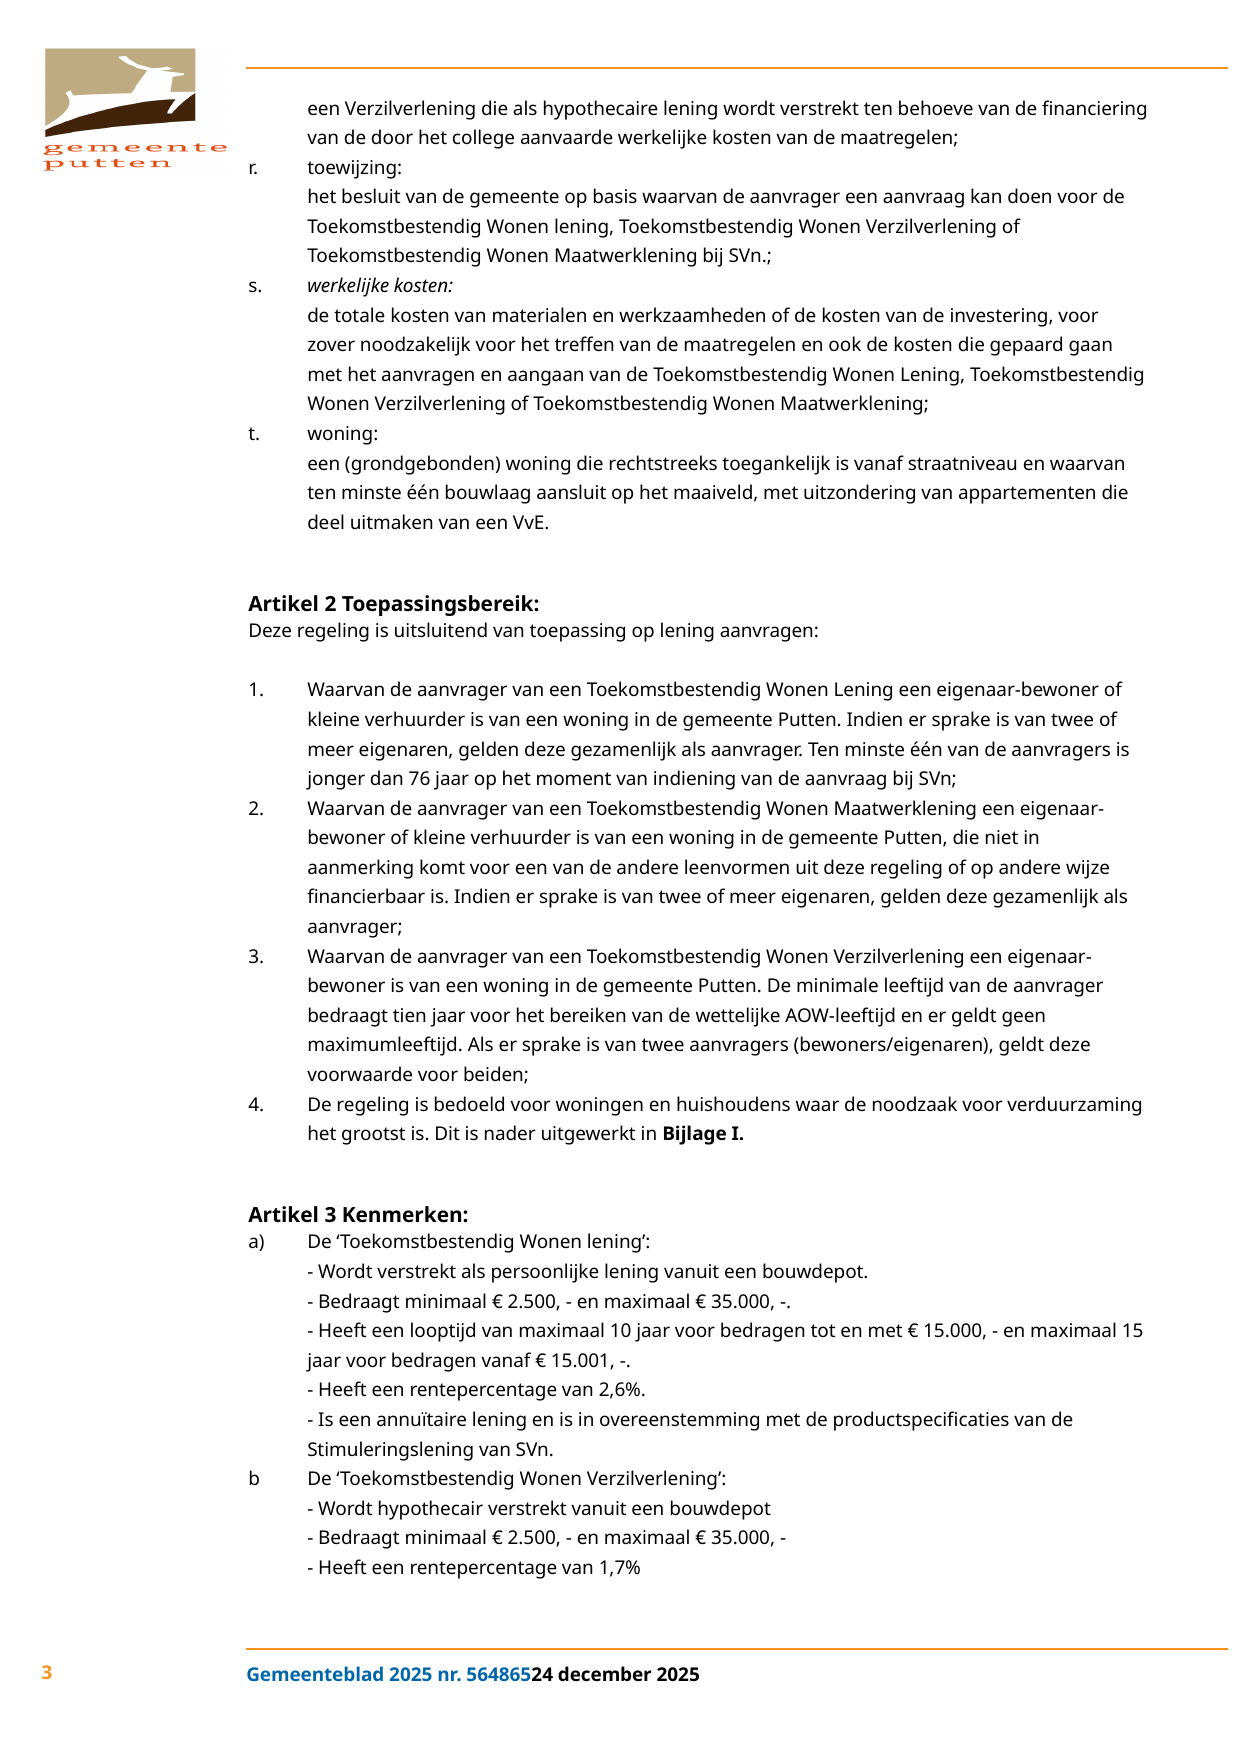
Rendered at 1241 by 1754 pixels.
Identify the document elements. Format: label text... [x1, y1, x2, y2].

list - Heeft een rentepercentage van 1,7% [248, 1554, 1152, 1580]
list Waarvan de aanvrager van een Toekomstbestendig Wonen Lening een eigenaar-bewoner of kleine verhuurder is van een woning in de gemeente Putten. Indien er sprake is van twee of meer eigenaren, gelden deze gezamenlijk als aanvrager. Ten minste één van de aanvragers is jonger dan 76 jaar op het moment van indiening van de aanvraag bij SVn; [248, 677, 1152, 791]
list - Is een annuïtaire lening en is in overeenstemming met de productspecificaties van de Stimuleringslening van SVn. [248, 1406, 1152, 1462]
list De regeling is bedoeld voor woningen en huishoudens waar de noodzaak voor verduurzaming het grootst is. Dit is nader uitgewerkt in Bijlage I. [248, 1091, 1152, 1146]
list - Heeft een looptijd van maximaal 10 jaar voor bedragen tot en met € 15.000, - en maximaal 15 jaar voor bedragen vanaf € 15.001, -. [248, 1317, 1152, 1373]
text Artikel 2 Toepassingsbereik: [248, 589, 1152, 617]
picture [41, 47, 231, 172]
list - Bedraagt minimaal € 2.500, - en maximaal € 35.000, -. [248, 1288, 1152, 1314]
list de totale kosten van materialen en werkzaamheden of de kosten van de investering, voor zover noodzakelijk voor het treffen van de maatregelen en ook de kosten die gepaard gaan met het aanvragen en aangaan van de Toekomstbestendig Wonen Lening, Toekomstbestendig Wonen Verzilverlening of Toekomstbestendig Wonen Maatwerklening; [248, 302, 1152, 416]
list - Heeft een rentepercentage van 2,6%. [248, 1377, 1152, 1402]
list woning: [248, 420, 1152, 446]
text Artikel 3 Kenmerken: [248, 1200, 1152, 1229]
text Deze regeling is uitsluitend van toepassing op lening aanvragen: [248, 617, 1152, 643]
list een (grondgebonden) woning die rechtstreeks toegankelijk is vanaf straatniveau en waarvan ten minste één bouwlaag aansluit op het maaiveld, met uitzondering van appartementen die deel uitmaken van een VvE. [248, 450, 1152, 535]
list - Wordt hypothecair verstrekt vanuit een bouwdepot [248, 1495, 1152, 1521]
list Waarvan de aanvrager van een Toekomstbestendig Wonen Verzilverlening een eigenaar-bewoner is van een woning in de gemeente Putten. De minimale leeftijd van de aanvrager bedraagt tien jaar voor het bereiken van de wettelijke AOW-leeftijd en er geldt geen maximumleeftijd. Als er sprake is van twee aanvragers (bewoners/eigenaren), geldt deze voorwaarde voor beiden; [248, 943, 1152, 1087]
list een Verzilverlening die als hypothecaire lening wordt verstrekt ten behoeve van de financiering van de door het college aanvaarde werkelijke kosten van de maatregelen; [248, 95, 1152, 150]
list - Wordt verstrekt als persoonlijke lening vanuit een bouwdepot. [248, 1258, 1152, 1284]
list toewijzing: [248, 154, 1152, 180]
list werkelijke kosten: [248, 272, 1152, 298]
list De ‘Toekomstbestendig Wonen lening’: [248, 1229, 1152, 1254]
list De ‘Toekomstbestendig Wonen Verzilverlening’: [248, 1465, 1152, 1491]
list Waarvan de aanvrager van een Toekomstbestendig Wonen Maatwerklening een eigenaar-bewoner of kleine verhuurder is van een woning in de gemeente Putten, die niet in aanmerking komt voor een van de andere leenvormen uit deze regeling of op andere wijze financierbaar is. Indien er sprake is van twee of meer eigenaren, gelden deze gezamenlijk als aanvrager; [248, 795, 1152, 939]
list het besluit van de gemeente op basis waarvan de aanvrager een aanvraag kan doen voor de Toekomstbestendig Wonen lening, Toekomstbestendig Wonen Verzilverlening of Toekomstbestendig Wonen Maatwerklening bij SVn.; [248, 183, 1152, 268]
list - Bedraagt minimaal € 2.500, - en maximaal € 35.000, - [248, 1524, 1152, 1550]
